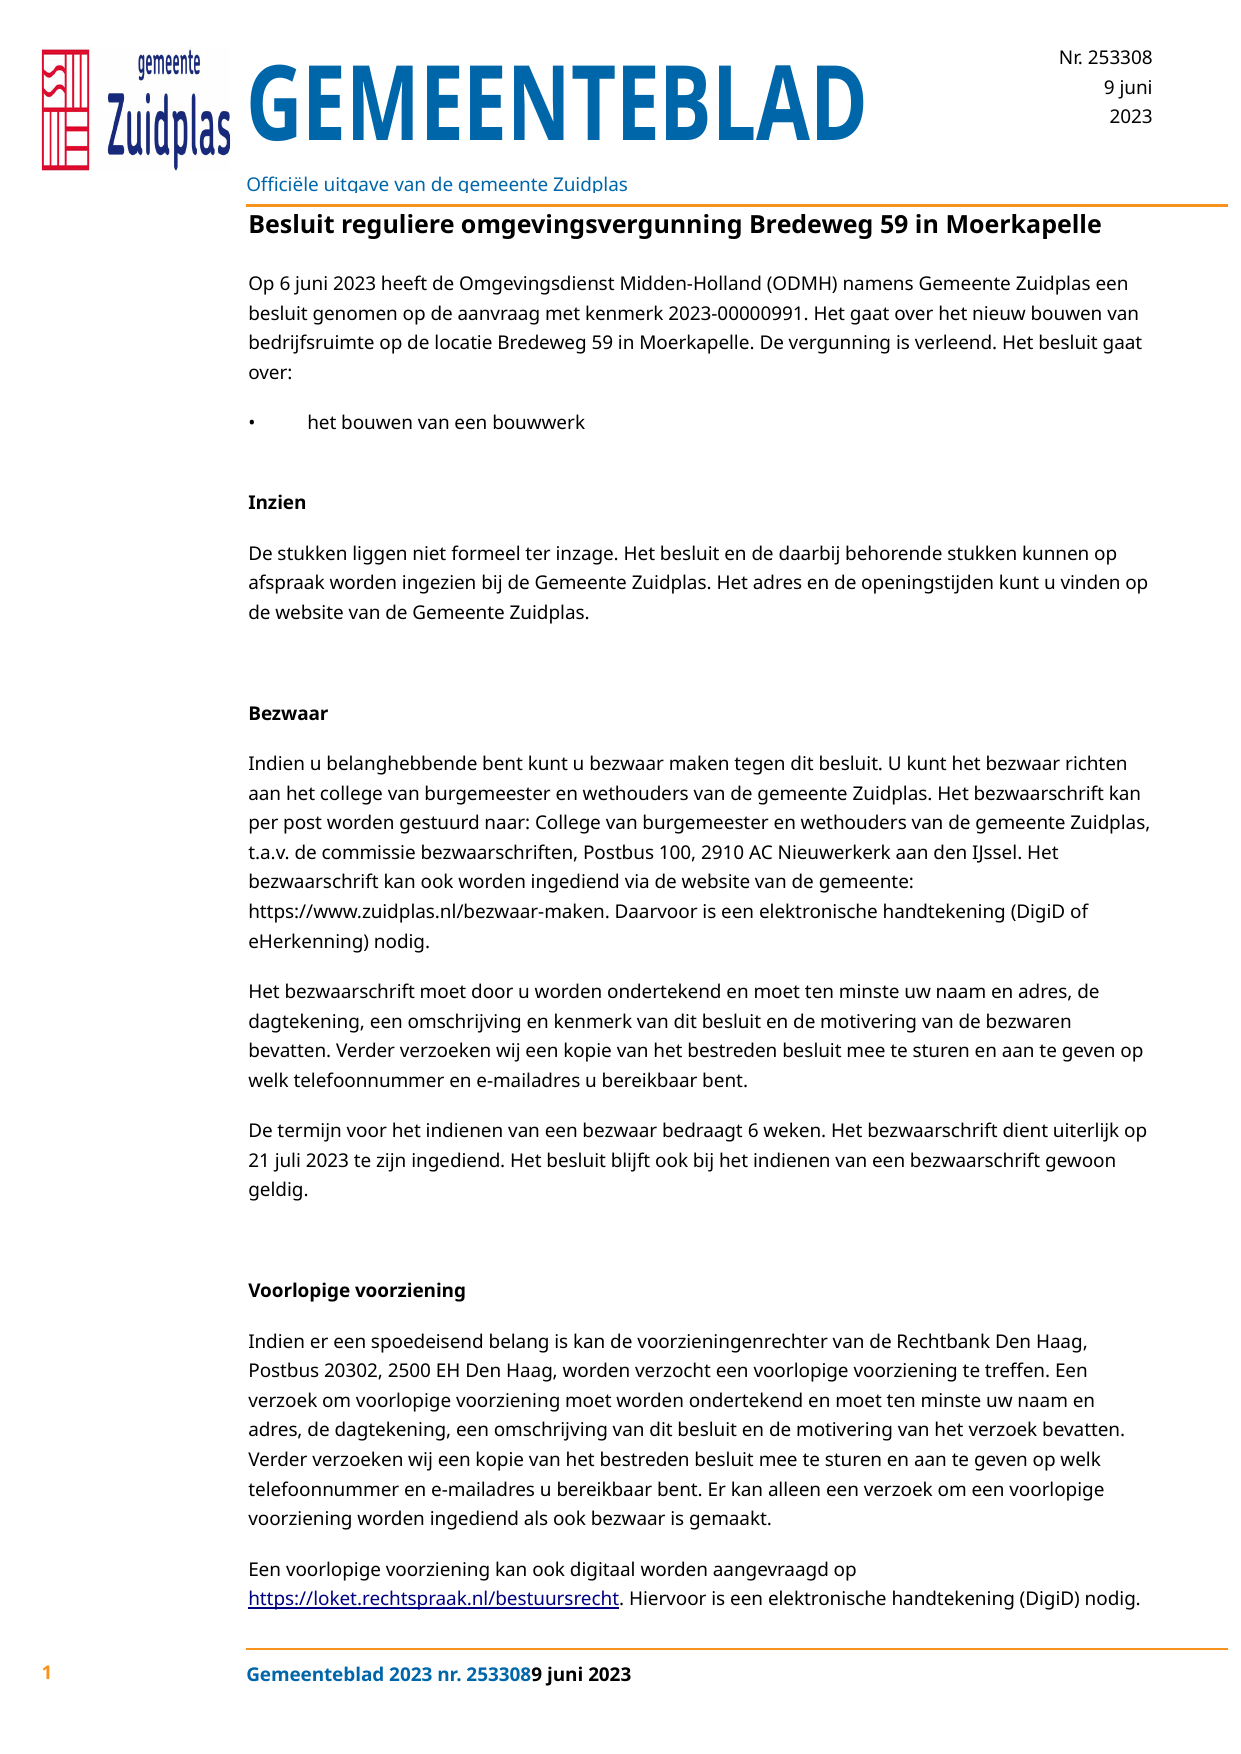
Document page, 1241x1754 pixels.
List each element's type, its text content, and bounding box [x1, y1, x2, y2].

text Indien er een spoedeisend belang is kan de voorzieningenrechter van de Rechtbank Den Haag, Postbus 20302, 2500 EH Den Haag, worden verzocht een voorlopige voorziening te treffen. Een verzoek om voorlopige voorziening moet worden ondertekend en moet ten minste uw naam en adres, de dagtekening, een omschrijving van dit besluit en de motivering van het verzoek bevatten. Verder verzoeken wij een kopie van het bestreden besluit mee te sturen en aan te geven op welk telefoonnummer en e-mailadres u bereikbaar bent. Er kan alleen een verzoek om een voorlopige voorziening worden ingediend als ook bezwaar is gemaakt. [248, 1328, 1152, 1531]
text Inzien [248, 489, 1152, 515]
text De termijn voor het indienen van een bezwaar bedraagt 6 weken. Het bezwaarschrift dient uiterlijk op 21 juli 2023 te zijn ingediend. Het besluit blijft ook bij het indienen van een bezwaarschrift gewoon geldig. [248, 1117, 1152, 1202]
text Voorlopige voorziening [248, 1277, 1152, 1303]
text Het bezwaarschrift moet door u worden ondertekend en moet ten minste uw naam en adres, de dagtekening, een omschrijving en kenmerk van dit besluit en de motivering van de bezwaren bevatten. Verder verzoeken wij een kopie van het bestreden besluit mee te sturen en aan te geven op welk telefoonnummer en e-mailadres u bereikbaar bent. [248, 978, 1152, 1093]
text Besluit reguliere omgevingsvergunning Bredeweg 59 in Moerkapelle [248, 207, 1152, 241]
text Bezwaar [248, 700, 1152, 726]
picture [41, 47, 231, 172]
text Een voorlopige voorziening kan ook digitaal worden aangevraagd op https://loket.rechtspraak.nl/bestuursrecht. Hiervoor is een elektronische handtekening (DigiD) nodig. [248, 1556, 1152, 1611]
text De stukken liggen niet formeel ter inzage. Het besluit en de daarbij behorende stukken kunnen op afspraak worden ingezien bij de Gemeente Zuidplas. Het adres en de openingstijden kunt u vinden op de website van de Gemeente Zuidplas. [248, 540, 1152, 625]
text Indien u belanghebbende bent kunt u bezwaar maken tegen dit besluit. U kunt het bezwaar richten aan het college van burgemeester en wethouders van de gemeente Zuidplas. Het bezwaarschrift kan per post worden gestuurd naar: College van burgemeester en wethouders van de gemeente Zuidplas, t.a.v. de commissie bezwaarschriften, Postbus 100, 2910 AC Nieuwerkerk aan den IJssel. Het bezwaarschrift kan ook worden ingediend via de website van de gemeente: https://www.zuidplas.nl/bezwaar-maken. Daarvoor is een elektronische handtekening (DigiD of eHerkenning) nodig. [248, 750, 1152, 953]
text Op 6 juni 2023 heeft de Omgevingsdienst Midden-Holland (ODMH) namens Gemeente Zuidplas een besluit genomen op de aanvraag met kenmerk 2023-00000991. Het gaat over het nieuw bouwen van bedrijfsruimte op de locatie Bredeweg 59 in Moerkapelle. De vergunning is verleend. Het besluit gaat over: [248, 270, 1152, 385]
list het bouwen van een bouwwerk [248, 409, 1152, 435]
